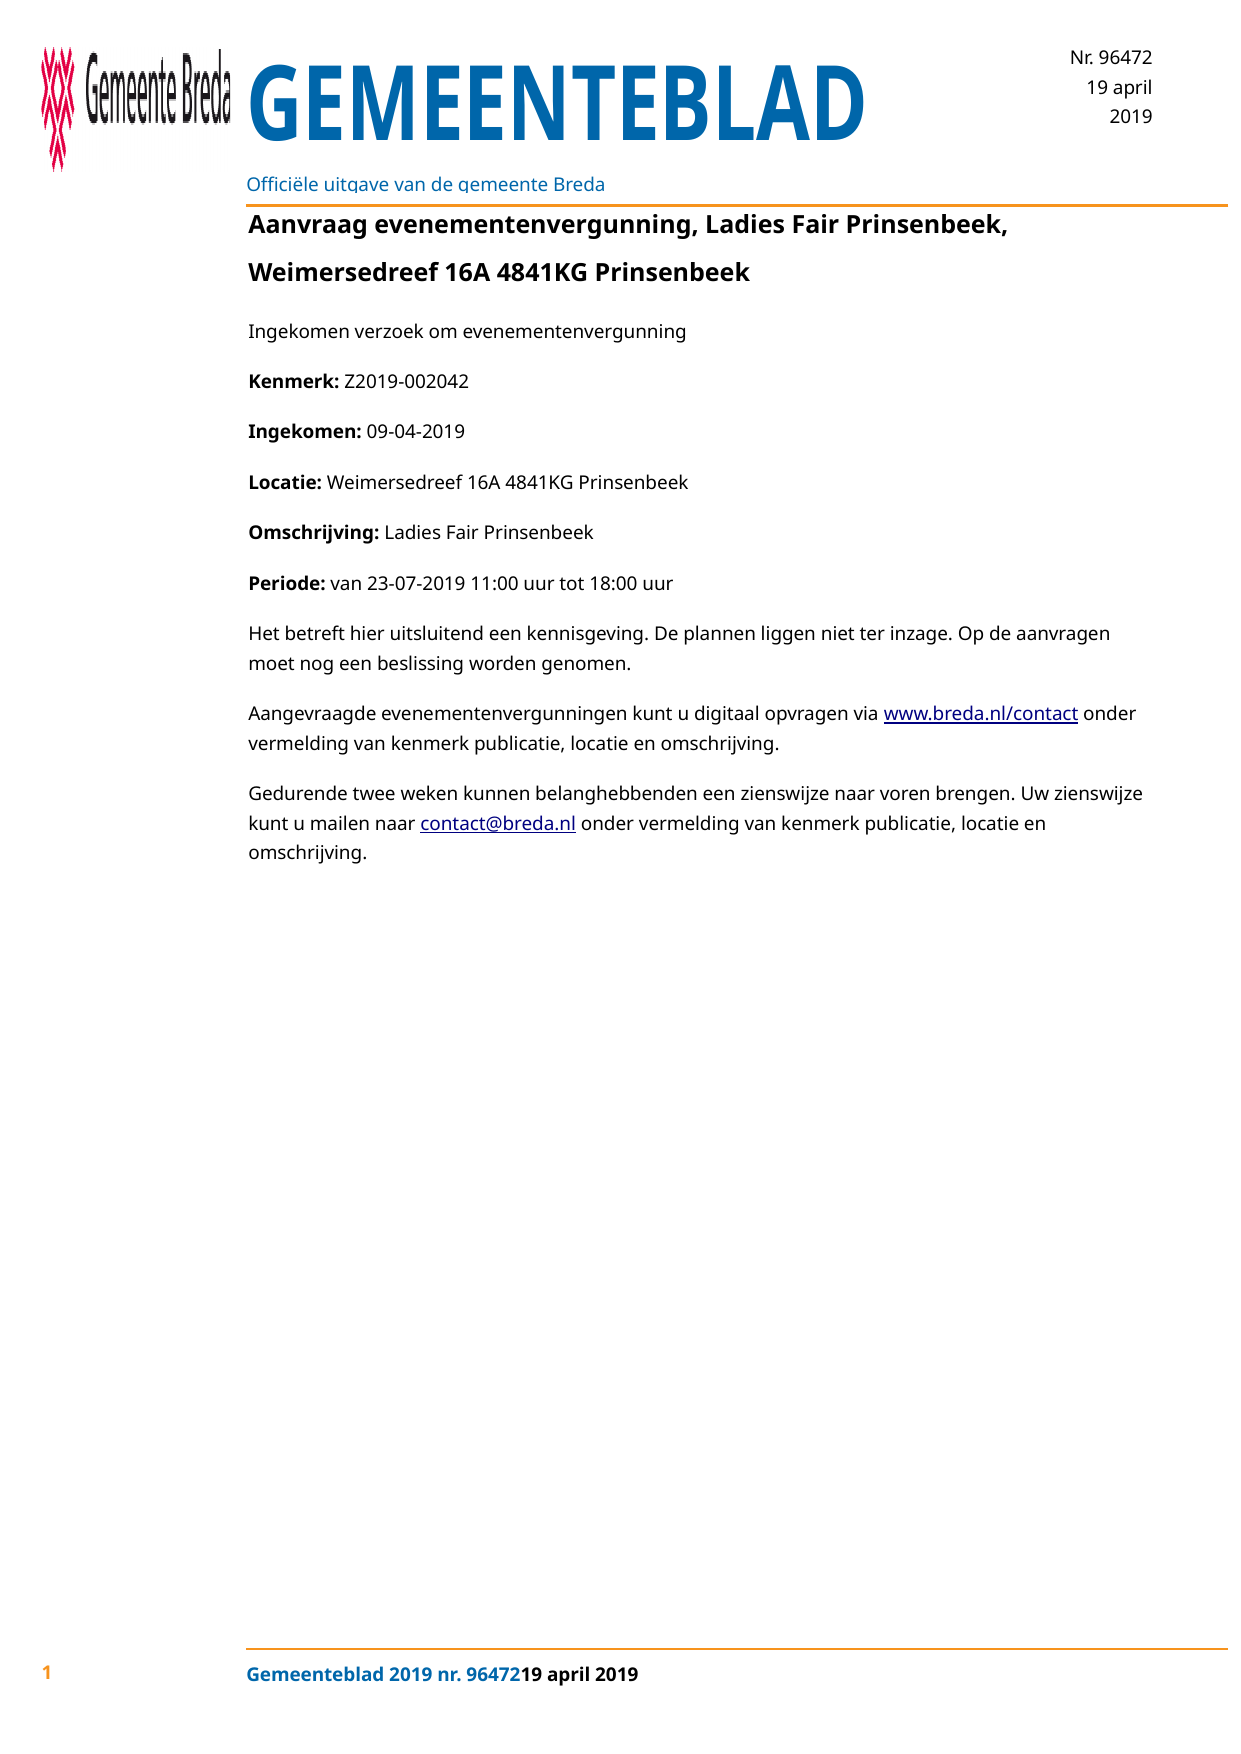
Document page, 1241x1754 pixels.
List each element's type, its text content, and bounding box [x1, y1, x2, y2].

text Omschrijving: Ladies Fair Prinsenbeek [248, 519, 1152, 545]
text Aanvraag evenementenvergunning, Ladies Fair Prinsenbeek, Weimersedreef 16A 4841KG Prinsenbeek [248, 207, 1152, 288]
text Kenmerk: Z2019-002042 [248, 368, 1152, 394]
text Het betreft hier uitsluitend een kennisgeving. De plannen liggen niet ter inzage. Op de aanvragen moet nog een beslissing worden genomen. [248, 620, 1152, 676]
picture [41, 47, 231, 172]
text Ingekomen: 09-04-2019 [248, 419, 1152, 444]
text Locatie: Weimersedreef 16A 4841KG Prinsenbeek [248, 469, 1152, 495]
text Periode: van 23-07-2019 11:00 uur tot 18:00 uur [248, 570, 1152, 596]
text Aangevraagde evenementenvergunningen kunt u digitaal opvragen via www.breda.nl/contact onder vermelding van kenmerk publicatie, locatie en omschrijving. [248, 700, 1152, 756]
text Gedurende twee weken kunnen belanghebbenden een zienswijze naar voren brengen. Uw zienswijze kunt u mailen naar contact@breda.nl onder vermelding van kenmerk publicatie, locatie en omschrijving. [248, 780, 1152, 865]
text Ingekomen verzoek om evenementenvergunning [248, 318, 1152, 344]
